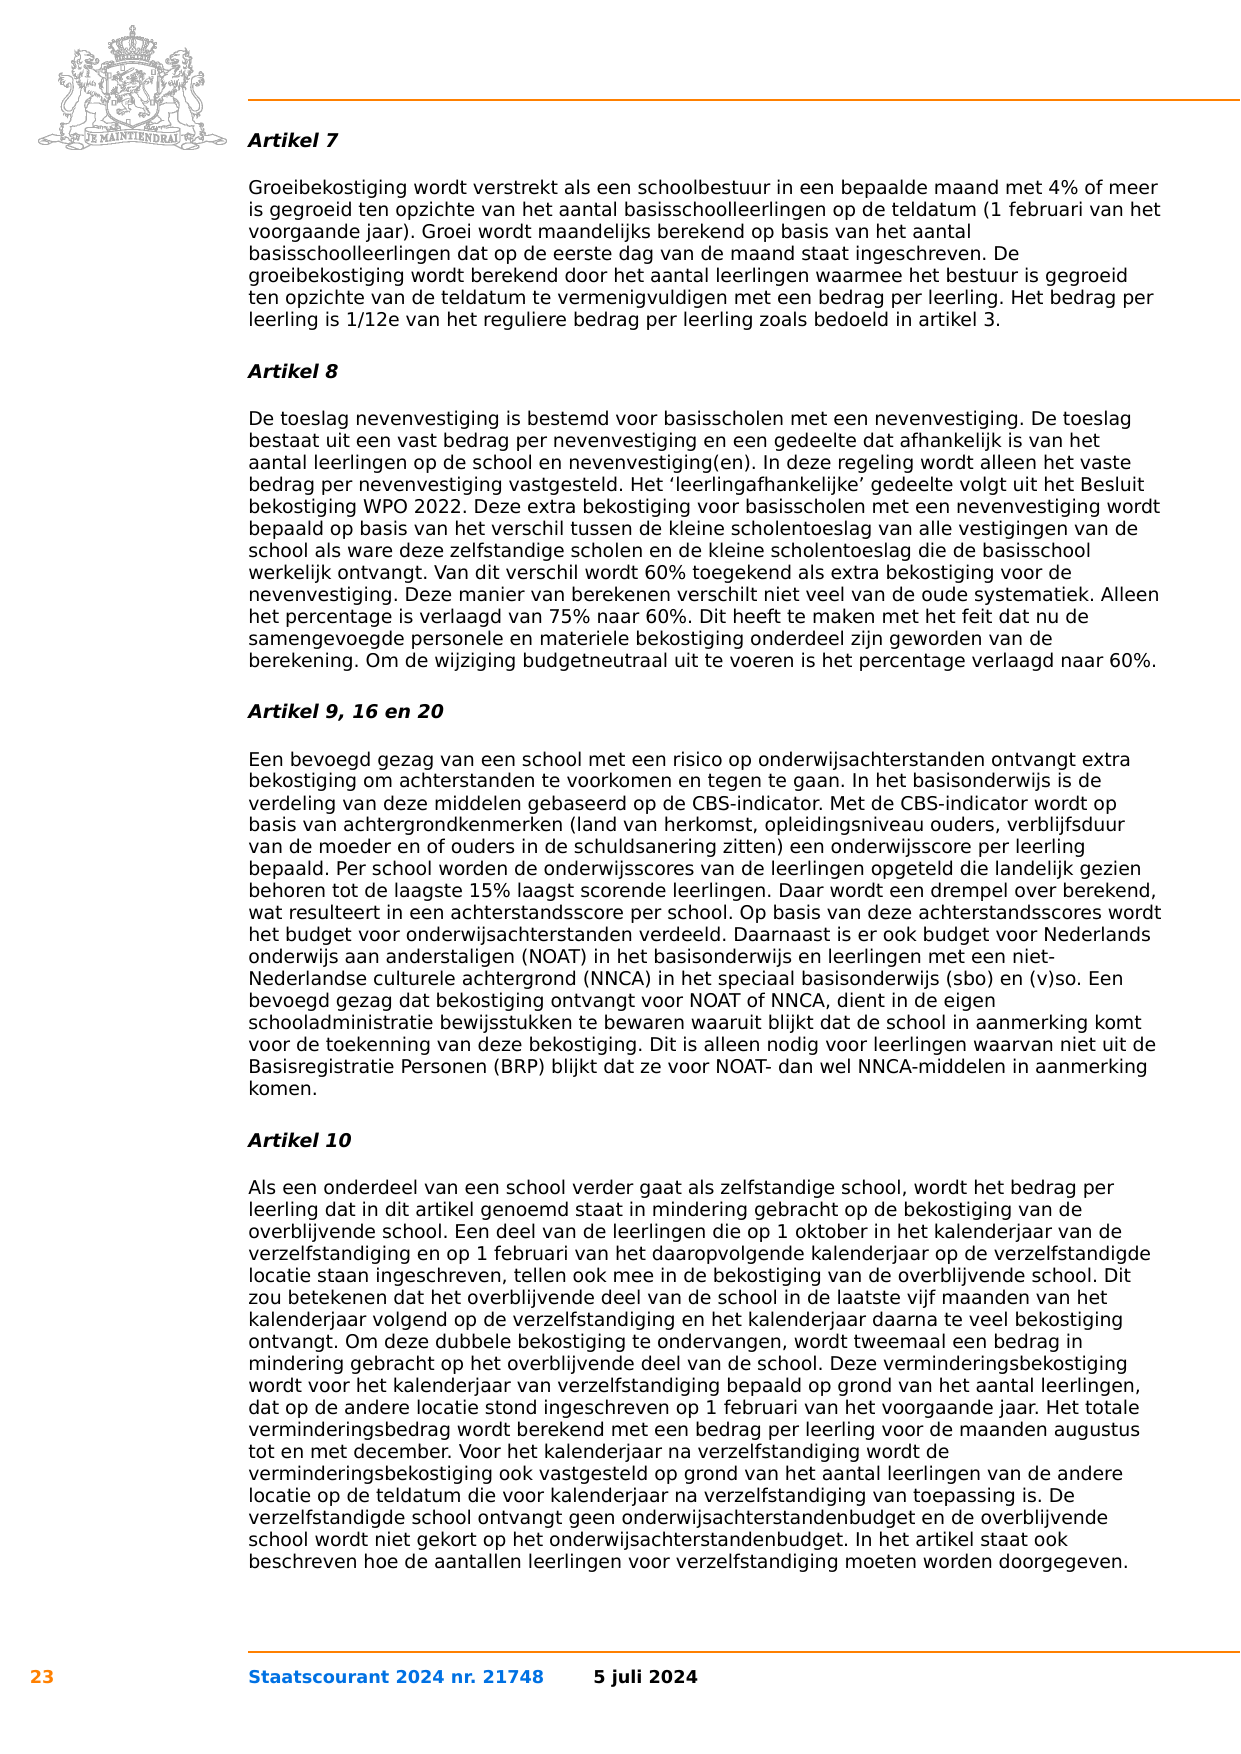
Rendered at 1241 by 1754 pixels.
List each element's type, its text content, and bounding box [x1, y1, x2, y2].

text Een bevoegd gezag van een school met een risico op onderwijsachterstanden ontvangt extra bekostiging om achterstanden te voorkomen en tegen te gaan. In het basisonderwijs is de verdeling van deze middelen gebaseerd op de CBS-indicator. Met de CBS-indicator wordt op basis van achtergrondkenmerken (land van herkomst, opleidingsniveau ouders, verblijfsduur van de moeder en of ouders in de schuldsanering zitten) een onderwijsscore per leerling bepaald. Per school worden de onderwijsscores van de leerlingen opgeteld die landelijk gezien behoren tot de laagste 15% laagst scorende leerlingen. Daar wordt een drempel over berekend, wat resulteert in een achterstandsscore per school. Op basis van deze achterstandsscores wordt het budget voor onderwijsachterstanden verdeeld. Daarnaast is er ook budget voor Nederlands onderwijs aan anderstaligen (NOAT) in het basisonderwijs en leerlingen met een niet-Nederlandse culturele achtergrond (NNCA) in het speciaal basisonderwijs (sbo) en (v)so. Een bevoegd gezag dat bekostiging ontvangt voor NOAT of NNCA, dient in de eigen schooladministratie bewijsstukken te bewaren waaruit blijkt dat de school in aanmerking komt voor de toekenning van deze bekostiging. Dit is alleen nodig voor leerlingen waarvan niet uit de Basisregistratie Personen (BRP) blijkt dat ze voor NOAT- dan wel NNCA-middelen in aanmerking komen. [248, 748, 1163, 1100]
subtitle Artikel 8 [248, 361, 1163, 383]
picture [38, 25, 227, 150]
text De toeslag nevenvestiging is bestemd voor basisscholen met een nevenvestiging. De toeslag bestaat uit een vast bedrag per nevenvestiging en een gedeelte dat afhankelijk is van het aantal leerlingen op de school en nevenvestiging(en). In deze regeling wordt alleen het vaste bedrag per nevenvestiging vastgesteld. Het ‘leerlingafhankelijke’ gedeelte volgt uit het Besluit bekostiging WPO 2022. Deze extra bekostiging voor basisscholen met een nevenvestiging wordt bepaald op basis van het verschil tussen de kleine scholentoeslag van alle vestigingen van de school als ware deze zelfstandige scholen en de kleine scholentoeslag die de basisschool werkelijk ontvangt. Van dit verschil wordt 60% toegekend als extra bekostiging voor de nevenvestiging. Deze manier van berekenen verschilt niet veel van de oude systematiek. Alleen het percentage is verlaagd van 75% naar 60%. Dit heeft te maken met het feit dat nu de samengevoegde personele en materiele bekostiging onderdeel zijn geworden van de berekening. Om de wijziging budgetneutraal uit te voeren is het percentage verlaagd naar 60%. [248, 408, 1163, 671]
subtitle Artikel 10 [248, 1130, 1163, 1152]
subtitle Artikel 9, 16 en 20 [248, 701, 1163, 723]
text Groeibekostiging wordt verstrekt als een schoolbestuur in een bepaalde maand met 4% of meer is gegroeid ten opzichte van het aantal basisschoolleerlingen op de teldatum (1 februari van het voorgaande jaar). Groei wordt maandelijks berekend op basis van het aantal basisschoolleerlingen dat op de eerste dag van de maand staat ingeschreven. De groeibekostiging wordt berekend door het aantal leerlingen waarmee het bestuur is gegroeid ten opzichte van de teldatum te vermenigvuldigen met een bedrag per leerling. Het bedrag per leerling is 1/12e van het reguliere bedrag per leerling zoals bedoeld in artikel 3. [248, 177, 1163, 331]
text Als een onderdeel van een school verder gaat als zelfstandige school, wordt het bedrag per leerling dat in dit artikel genoemd staat in mindering gebracht op de bekostiging van de overblijvende school. Een deel van de leerlingen die op 1 oktober in het kalenderjaar van de verzelfstandiging en op 1 februari van het daaropvolgende kalenderjaar op de verzelfstandigde locatie staan ingeschreven, tellen ook mee in de bekostiging van de overblijvende school. Dit zou betekenen dat het overblijvende deel van de school in de laatste vijf maanden van het kalenderjaar volgend op de verzelfstandiging en het kalenderjaar daarna te veel bekostiging ontvangt. Om deze dubbele bekostiging te ondervangen, wordt tweemaal een bedrag in mindering gebracht op het overblijvende deel van de school. Deze verminderingsbekostiging wordt voor het kalenderjaar van verzelfstandiging bepaald op grond van het aantal leerlingen, dat op de andere locatie stond ingeschreven op 1 februari van het voorgaande jaar. Het totale verminderingsbedrag wordt berekend met een bedrag per leerling voor de maanden augustus tot en met december. Voor het kalenderjaar na verzelfstandiging wordt de verminderingsbekostiging ook vastgesteld op grond van het aantal leerlingen van de andere locatie op de teldatum die voor kalenderjaar na verzelfstandiging van toepassing is. De verzelfstandigde school ontvangt geen onderwijsachterstandenbudget en de overblijvende school wordt niet gekort op het onderwijsachterstandenbudget. In het artikel staat ook beschreven hoe de aantallen leerlingen voor verzelfstandiging moeten worden doorgegeven. [248, 1177, 1163, 1573]
subtitle Artikel 7 [248, 130, 1163, 152]
